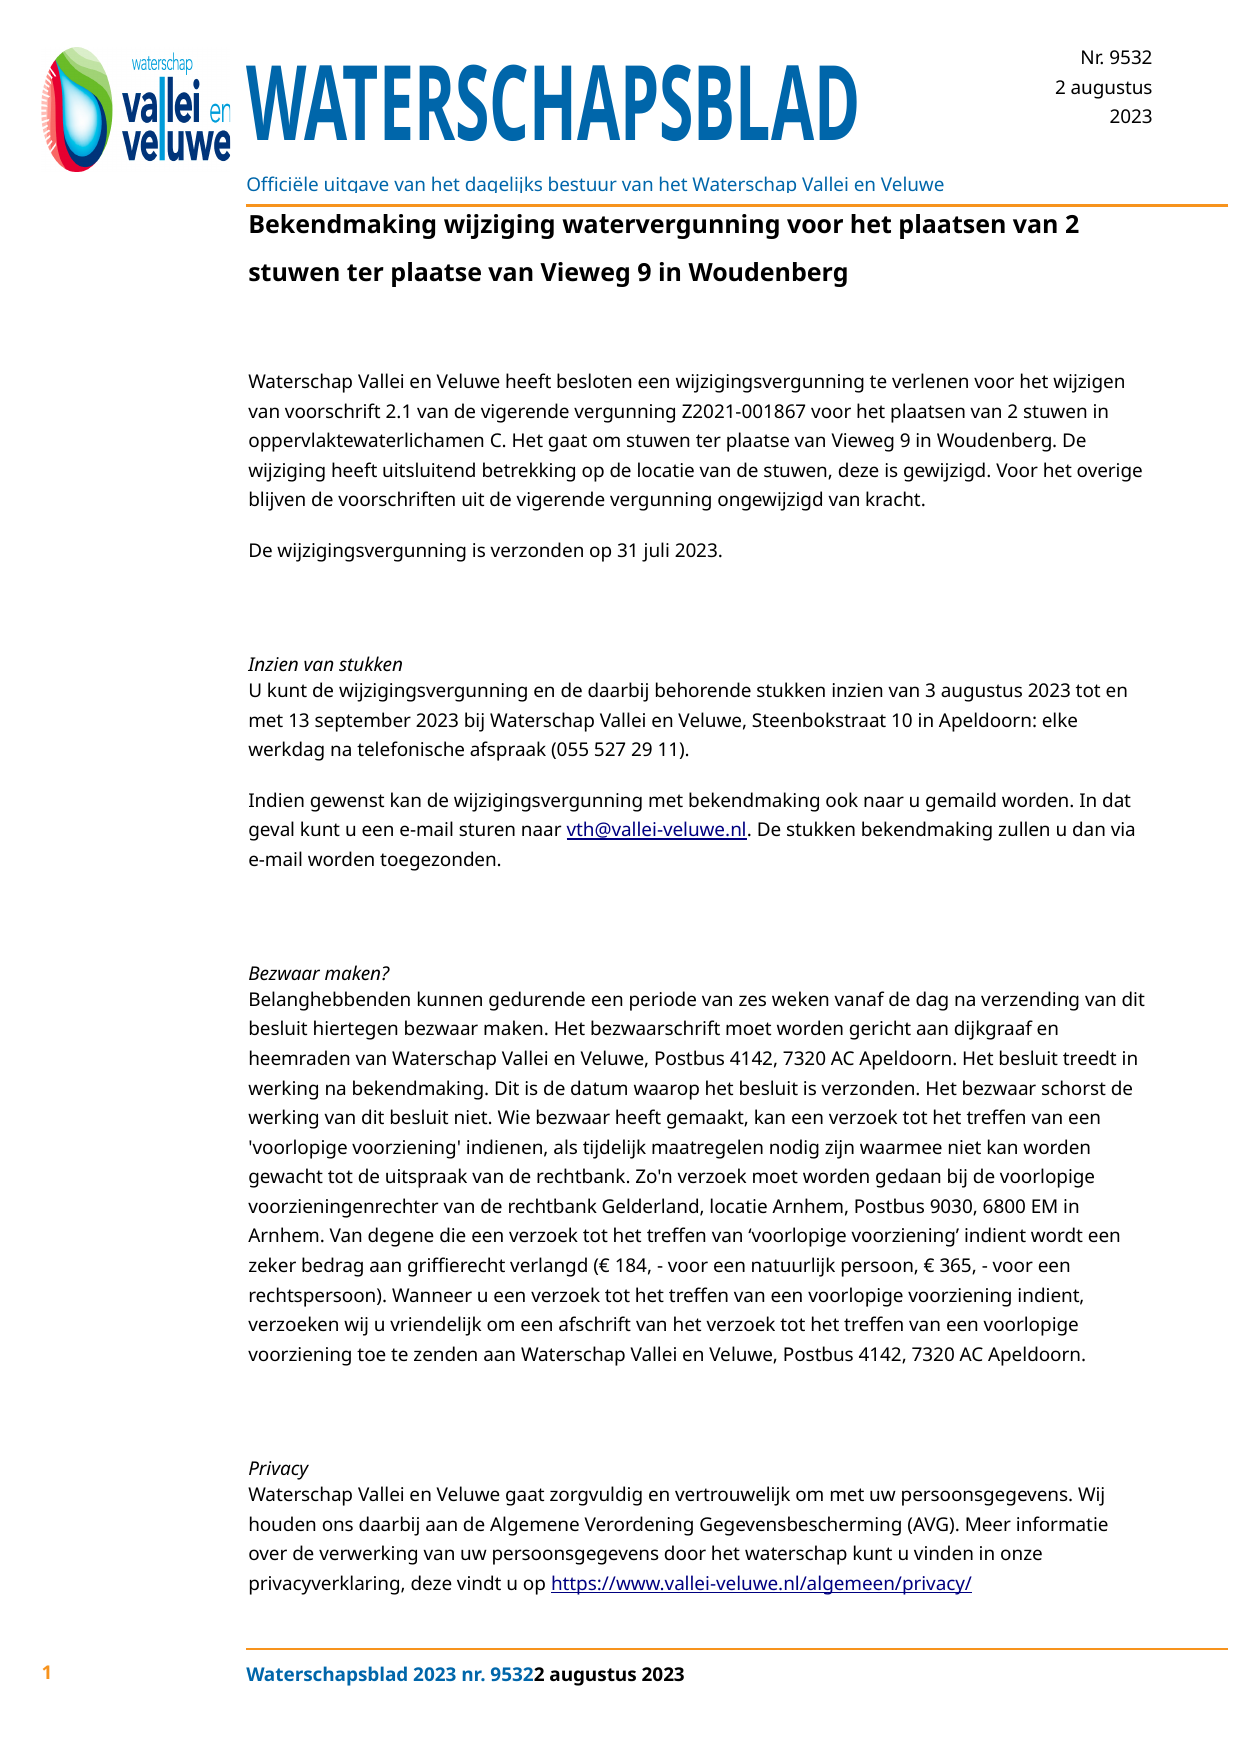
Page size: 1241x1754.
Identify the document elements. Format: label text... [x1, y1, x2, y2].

text Waterschap Vallei en Veluwe gaat zorgvuldig en vertrouwelijk om met uw persoonsgegevens. Wij houden ons daarbij aan de Algemene Verordening Gegevensbescherming (AVG). Meer informatie over de verwerking van uw persoonsgegevens door het waterschap kunt u vinden in onze privacyverklaring, deze vindt u op https://www.vallei-veluwe.nl/algemeen/privacy/ [248, 1481, 1152, 1596]
text Waterschap Vallei en Veluwe heeft besloten een wijzigingsvergunning te verlenen voor het wijzigen van voorschrift 2.1 van de vigerende vergunning Z2021-001867 voor het plaatsen van 2 stuwen in oppervlaktewaterlichamen C. Het gaat om stuwen ter plaatse van Vieweg 9 in Woudenberg. De wijziging heeft uitsluitend betrekking op de locatie van de stuwen, deze is gewijzigd. Voor het overige blijven de voorschriften uit de vigerende vergunning ongewijzigd van kracht. [248, 368, 1152, 512]
text U kunt de wijzigingsvergunning en de daarbij behorende stukken inzien van 3 augustus 2023 tot en met 13 september 2023 bij Waterschap Vallei en Veluwe, Steenbokstraat 10 in Apeldoorn: elke werkdag na telefonische afspraak (055 527 29 11). [248, 677, 1152, 762]
text De wijzigingsvergunning is verzonden op 31 juli 2023. [248, 537, 1152, 563]
text Bezwaar maken? [248, 960, 1152, 986]
text Belanghebbenden kunnen gedurende een periode van zes weken vanaf de dag na verzending van dit besluit hiertegen bezwaar maken. Het bezwaarschrift moet worden gericht aan dijkgraaf en heemraden van Waterschap Vallei en Veluwe, Postbus 4142, 7320 AC Apeldoorn. Het besluit treedt in werking na bekendmaking. Dit is de datum waarop het besluit is verzonden. Het bezwaar schorst de werking van dit besluit niet. Wie bezwaar heeft gemaakt, kan een verzoek tot het treffen van een 'voorlopige voorziening' indienen, als tijdelijk maatregelen nodig zijn waarmee niet kan worden gewacht tot de uitspraak van de rechtbank. Zo'n verzoek moet worden gedaan bij de voorlopige voorzieningenrechter van de rechtbank Gelderland, locatie Arnhem, Postbus 9030, 6800 EM in Arnhem. Van degene die een verzoek tot het treffen van ‘voorlopige voorziening’ indient wordt een zeker bedrag aan griffierecht verlangd (€ 184, - voor een natuurlijk persoon, € 365, - voor een rechtspersoon). Wanneer u een verzoek tot het treffen van een voorlopige voorziening indient, verzoeken wij u vriendelijk om een afschrift van het verzoek tot het treffen van een voorlopige voorziening toe te zenden aan Waterschap Vallei en Veluwe, Postbus 4142, 7320 AC Apeldoorn. [248, 986, 1152, 1367]
text Privacy [248, 1455, 1152, 1481]
text Bekendmaking wijziging watervergunning voor het plaatsen van 2 stuwen ter plaatse van Vieweg 9 in Woudenberg [248, 207, 1152, 288]
text Inzien van stukken [248, 651, 1152, 677]
text Indien gewenst kan de wijzigingsvergunning met bekendmaking ook naar u gemaild worden. In dat geval kunt u een e-mail sturen naar vth@vallei-veluwe.nl. De stukken bekendmaking zullen u dan via e-mail worden toegezonden. [248, 787, 1152, 872]
picture [41, 47, 231, 172]
